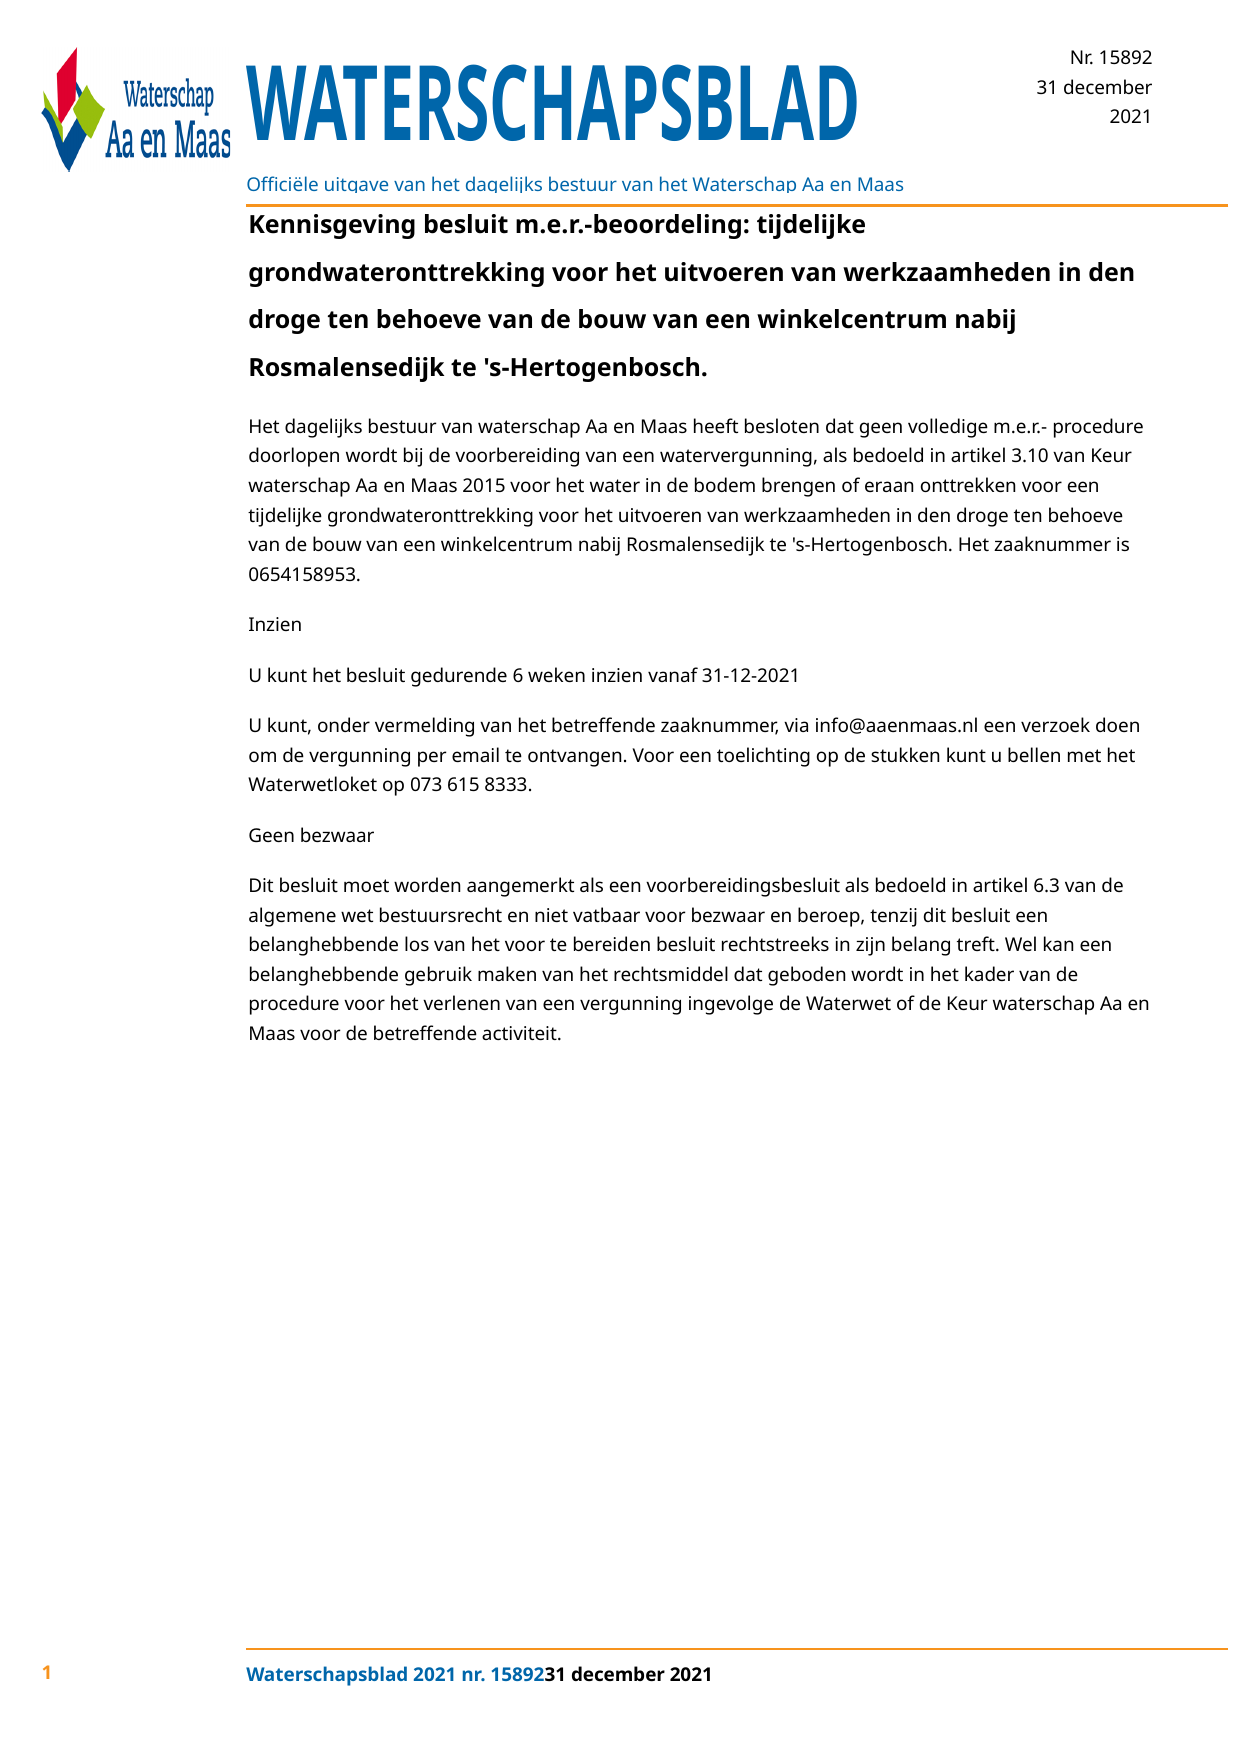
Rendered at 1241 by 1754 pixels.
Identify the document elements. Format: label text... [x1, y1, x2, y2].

text U kunt, onder vermelding van het betreffende zaaknummer, via info@aaenmaas.nl een verzoek doen om de vergunning per email te ontvangen. Voor een toelichting op de stukken kunt u bellen met het Waterwetloket op 073 615 8333. [248, 712, 1152, 797]
text U kunt het besluit gedurende 6 weken inzien vanaf 31-12-2021 [248, 662, 1152, 688]
text Dit besluit moet worden aangemerkt als een voorbereidingsbesluit als bedoeld in artikel 6.3 van de algemene wet bestuursrecht en niet vatbaar voor bezwaar en beroep, tenzij dit besluit een belanghebbende los van het voor te bereiden besluit rechtstreeks in zijn belang treft. Wel kan een belanghebbende gebruik maken van het rechtsmiddel dat geboden wordt in het kader van de procedure voor het verlenen van een vergunning ingevolge de Waterwet of de Keur waterschap Aa en Maas voor de betreffende activiteit. [248, 872, 1152, 1046]
picture [41, 47, 231, 172]
text Kennisgeving besluit m.e.r.-beoordeling: tijdelijke grondwateronttrekking voor het uitvoeren van werkzaamheden in den droge ten behoeve van de bouw van een winkelcentrum nabij Rosmalensedijk te 's-Hertogenbosch. [248, 207, 1152, 384]
text Het dagelijks bestuur van waterschap Aa en Maas heeft besloten dat geen volledige m.e.r.- procedure doorlopen wordt bij de voorbereiding van een watervergunning, als bedoeld in artikel 3.10 van Keur waterschap Aa en Maas 2015 voor het water in de bodem brengen of eraan onttrekken voor een tijdelijke grondwateronttrekking voor het uitvoeren van werkzaamheden in den droge ten behoeve van de bouw van een winkelcentrum nabij Rosmalensedijk te 's-Hertogenbosch. Het zaaknummer is 0654158953. [248, 413, 1152, 587]
text Geen bezwaar [248, 822, 1152, 848]
text Inzien [248, 611, 1152, 637]
